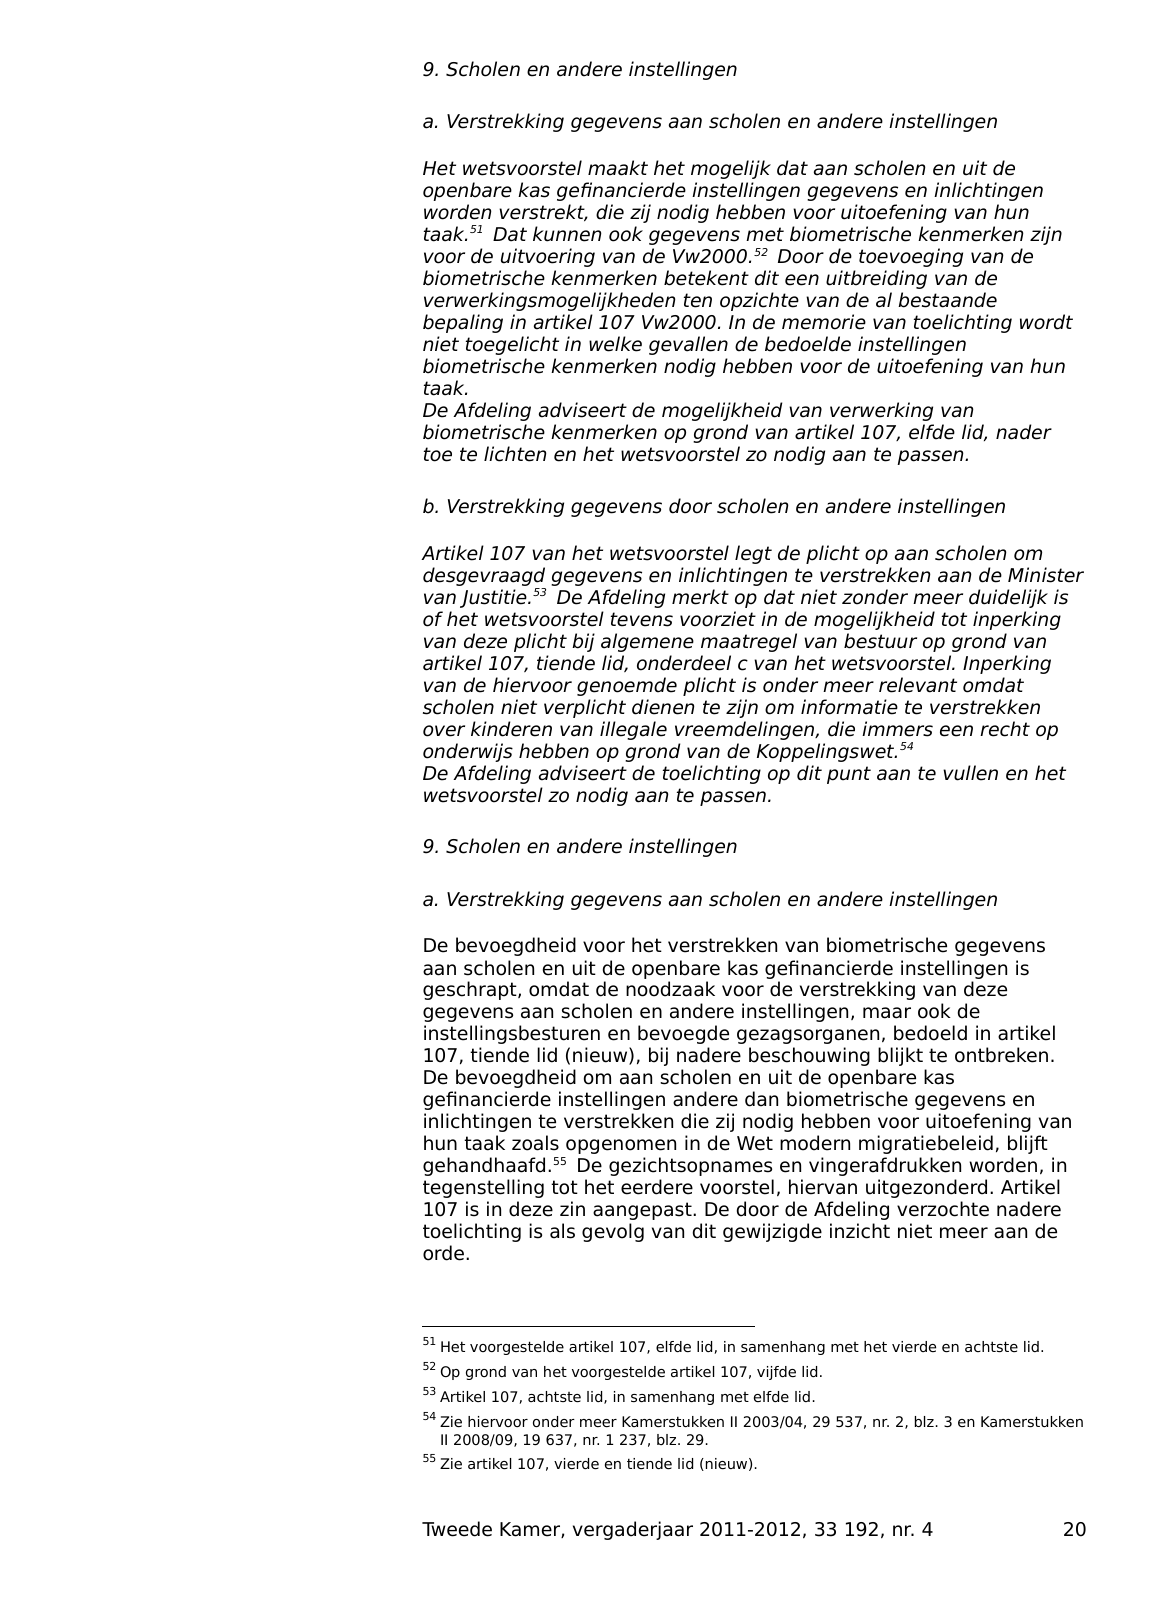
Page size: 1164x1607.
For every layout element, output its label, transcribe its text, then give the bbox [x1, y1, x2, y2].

text Op grond van het voorgestelde artikel 107, vijfde lid. [422, 1360, 1087, 1382]
text Het voorgestelde artikel 107, elfde lid, in samenhang met het vierde en achtste lid. [422, 1335, 1087, 1357]
text Artikel 107 van het wetsvoorstel legt de plicht op aan scholen om desgevraagd gegevens en inlichtingen te verstrekken aan de Minister van Justitie. De Afdeling merkt op dat niet zonder meer duidelijk is of het wetsvoorstel tevens voorziet in de mogelijkheid tot inperking van deze plicht bij algemene maatregel van bestuur op grond van artikel 107, tiende lid, onderdeel c van het wetsvoorstel. Inperking van de hiervoor genoemde plicht is onder meer relevant omdat scholen niet verplicht dienen te zijn om informatie te verstrekken over kinderen van illegale vreemdelingen, die immers een recht op onderwijs hebben op grond van de Koppelingswet. [422, 543, 1087, 762]
subtitle 9. Scholen en andere instellingen [422, 59, 1087, 81]
text Zie artikel 107, vierde en tiende lid (nieuw). [422, 1452, 1087, 1474]
subtitle a. Verstrekking gegevens aan scholen en andere instellingen [422, 888, 1087, 910]
subtitle 9. Scholen en andere instellingen [422, 836, 1087, 858]
text De bevoegdheid om aan scholen en uit de openbare kas gefinancierde instellingen andere dan biometrische gegevens en inlichtingen te verstrekken die zij nodig hebben voor uitoefening van hun taak zoals opgenomen in de Wet modern migratiebeleid, blijft gehandhaafd. De gezichtsopnames en vingerafdrukken worden, in tegenstelling tot het eerdere voorstel, hiervan uitgezonderd. Artikel 107 is in deze zin aangepast. De door de Afdeling verzochte nadere toelichting is als gevolg van dit gewijzigde inzicht niet meer aan de orde. [422, 1067, 1087, 1265]
text De Afdeling adviseert de mogelijkheid van verwerking van biometrische kenmerken op grond van artikel 107, elfde lid, nader toe te lichten en het wetsvoorstel zo nodig aan te passen. [422, 400, 1087, 466]
text Artikel 107, achtste lid, in samenhang met elfde lid. [422, 1385, 1087, 1407]
text De bevoegdheid voor het verstrekken van biometrische gegevens aan scholen en uit de openbare kas gefinancierde instellingen is geschrapt, omdat de noodzaak voor de verstrekking van deze gegevens aan scholen en andere instellingen, maar ook de instellingsbesturen en bevoegde gezagsorganen, bedoeld in artikel 107, tiende lid (nieuw), bij nadere beschouwing blijkt te ontbreken. [422, 935, 1087, 1067]
text Zie hiervoor onder meer Kamerstukken II 2003/04, 29 537, nr. 2, blz. 3 en Kamerstukken II 2008/09, 19 637, nr. 1 237, blz. 29. [422, 1410, 1087, 1449]
text Het wetsvoorstel maakt het mogelijk dat aan scholen en uit de openbare kas gefinancierde instellingen gegevens en inlichtingen worden verstrekt, die zij nodig hebben voor uitoefening van hun taak. Dat kunnen ook gegevens met biometrische kenmerken zijn voor de uitvoering van de Vw2000. Door de toevoeging van de biometrische kenmerken betekent dit een uitbreiding van de verwerkingsmogelijkheden ten opzichte van de al bestaande bepaling in artikel 107 Vw2000. In de memorie van toelichting wordt niet toegelicht in welke gevallen de bedoelde instellingen biometrische kenmerken nodig hebben voor de uitoefening van hun taak. [422, 158, 1087, 400]
text De Afdeling adviseert de toelichting op dit punt aan te vullen en het wetsvoorstel zo nodig aan te passen. [422, 762, 1087, 806]
subtitle a. Verstrekking gegevens aan scholen en andere instellingen [422, 111, 1087, 133]
subtitle b. Verstrekking gegevens door scholen en andere instellingen [422, 496, 1087, 518]
